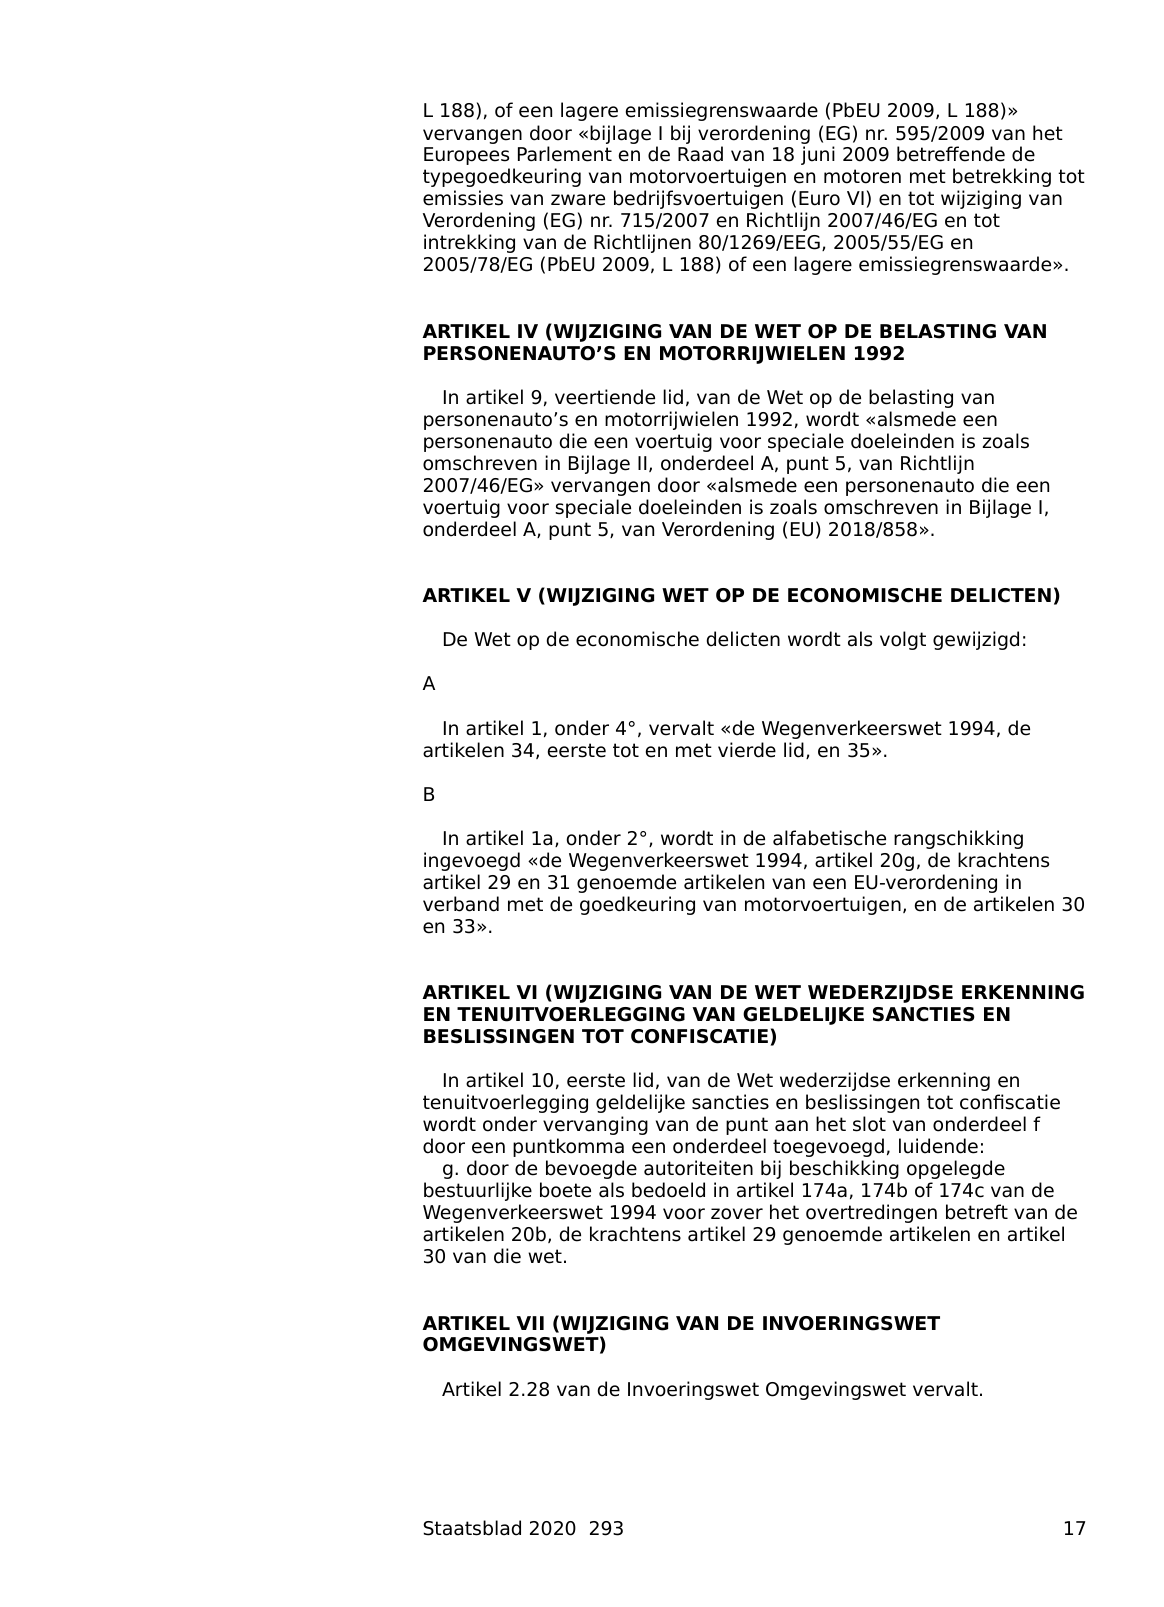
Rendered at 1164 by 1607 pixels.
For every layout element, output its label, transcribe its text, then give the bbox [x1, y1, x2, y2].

text Artikel 2.28 van de Invoeringswet Omgevingswet vervalt. [422, 1378, 1087, 1401]
text A [422, 673, 1087, 695]
subtitle ARTIKEL VII (WIJZIGING VAN DE INVOERINGSWET OMGEVINGSWET) [422, 1312, 1087, 1356]
text In artikel 1, onder 4°, vervalt «de Wegenverkeerswet 1994, de artikelen 34, eerste tot en met vierde lid, en 35». [422, 717, 1087, 761]
subtitle ARTIKEL VI (WIJZIGING VAN DE WET WEDERZIJDSE ERKENNING EN TENUITVOERLEGGING VAN GELDELIJKE SANCTIES EN BESLISSINGEN TOT CONFISCATIE) [422, 982, 1087, 1048]
subtitle ARTIKEL IV (WIJZIGING VAN DE WET OP DE BELASTING VAN PERSONENAUTO’S EN MOTORRIJWIELEN 1992 [422, 321, 1087, 364]
text De Wet op de economische delicten wordt als volgt gewijzigd: [422, 629, 1087, 651]
subtitle ARTIKEL V (WIJZIGING WET OP DE ECONOMISCHE DELICTEN) [422, 585, 1087, 607]
text g. door de bevoegde autoriteiten bij beschikking opgelegde bestuurlijke boete als bedoeld in artikel 174a, 174b of 174c van de Wegenverkeerswet 1994 voor zover het overtredingen betreft van de artikelen 20b, de krachtens artikel 29 genoemde artikelen en artikel 30 van die wet. [422, 1158, 1087, 1268]
text B [422, 784, 1087, 806]
text In artikel 10, eerste lid, van de Wet wederzijdse erkenning en tenuitvoerlegging geldelijke sancties en beslissingen tot confiscatie wordt onder vervanging van de punt aan het slot van onderdeel f door een puntkomma een onderdeel toegevoegd, luidende: [422, 1070, 1087, 1158]
text L 188), of een lagere emissiegrenswaarde (PbEU 2009, L 188)» vervangen door «bijlage I bij verordening (EG) nr. 595/2009 van het Europees Parlement en de Raad van 18 juni 2009 betreffende de typegoedkeuring van motorvoertuigen en motoren met betrekking tot emissies van zware bedrijfsvoertuigen (Euro VI) en tot wijziging van Verordening (EG) nr. 715/2007 en Richtlijn 2007/46/EG en tot intrekking van de Richtlijnen 80/1269/EEG, 2005/55/EG en 2005/78/EG (PbEU 2009, L 188) of een lagere emissiegrenswaarde». [422, 100, 1087, 276]
text In artikel 1a, onder 2°, wordt in de alfabetische rangschikking ingevoegd «de Wegenverkeerswet 1994, artikel 20g, de krachtens artikel 29 en 31 genoemde artikelen van een EU-verordening in verband met de goedkeuring van motorvoertuigen, en de artikelen 30 en 33». [422, 828, 1087, 938]
text In artikel 9, veertiende lid, van de Wet op de belasting van personenauto’s en motorrijwielen 1992, wordt «alsmede een personenauto die een voertuig voor speciale doeleinden is zoals omschreven in Bijlage II, onderdeel A, punt 5, van Richtlijn 2007/46/EG» vervangen door «alsmede een personenauto die een voertuig voor speciale doeleinden is zoals omschreven in Bijlage I, onderdeel A, punt 5, van Verordening (EU) 2018/858». [422, 387, 1087, 541]
